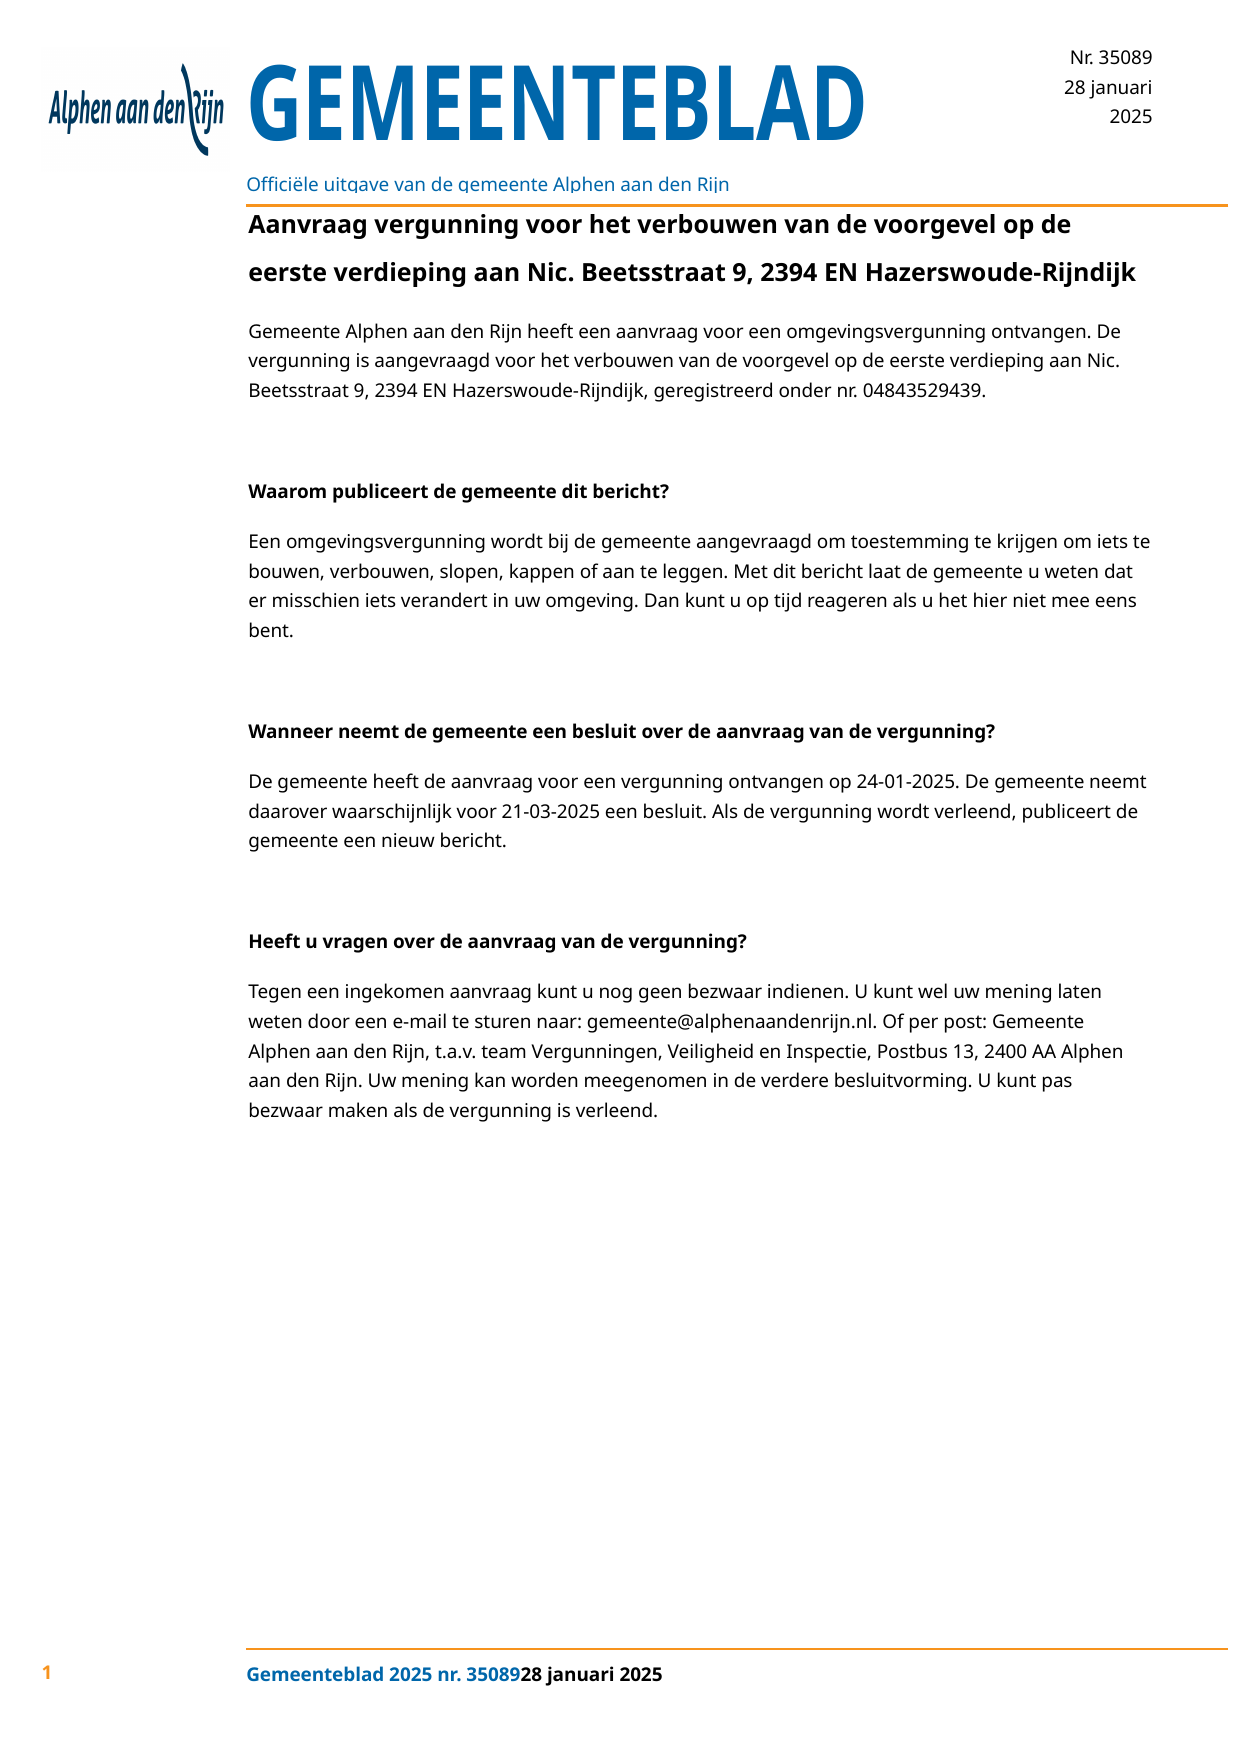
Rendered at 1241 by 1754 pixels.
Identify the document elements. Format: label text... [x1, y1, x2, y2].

text Tegen een ingekomen aanvraag kunt u nog geen bezwaar indienen. U kunt wel uw mening laten weten door een e-mail te sturen naar: gemeente@alphenaandenrijn.nl. Of per post: Gemeente Alphen aan den Rijn, t.a.v. team Vergunningen, Veiligheid en Inspectie, Postbus 13, 2400 AA Alphen aan den Rijn. Uw mening kan worden meegenomen in de verdere besluitvorming. U kunt pas bezwaar maken als de vergunning is verleend. [248, 979, 1152, 1123]
text Wanneer neemt de gemeente een besluit over de aanvraag van de vergunning? [248, 718, 1152, 744]
text De gemeente heeft de aanvraag voor een vergunning ontvangen op 24-01-2025. De gemeente neemt daarover waarschijnlijk voor 21-03-2025 een besluit. Als de vergunning wordt verleend, publiceert de gemeente een nieuw bericht. [248, 768, 1152, 853]
text Heeft u vragen over de aanvraag van de vergunning? [248, 928, 1152, 954]
picture [41, 47, 231, 172]
text Gemeente Alphen aan den Rijn heeft een aanvraag voor een omgevingsvergunning ontvangen. De vergunning is aangevraagd voor het verbouwen van de voorgevel op de eerste verdieping aan Nic. Beetsstraat 9, 2394 EN Hazerswoude-Rijndijk, geregistreerd onder nr. 04843529439. [248, 318, 1152, 403]
text Aanvraag vergunning voor het verbouwen van de voorgevel op de eerste verdieping aan Nic. Beetsstraat 9, 2394 EN Hazerswoude-Rijndijk [248, 207, 1152, 288]
text Een omgevingsvergunning wordt bij de gemeente aangevraagd om toestemming te krijgen om iets te bouwen, verbouwen, slopen, kappen of aan te leggen. Met dit bericht laat de gemeente u weten dat er misschien iets verandert in uw omgeving. Dan kunt u op tijd reageren als u het hier niet mee eens bent. [248, 528, 1152, 643]
text Waarom publiceert de gemeente dit bericht? [248, 478, 1152, 504]
